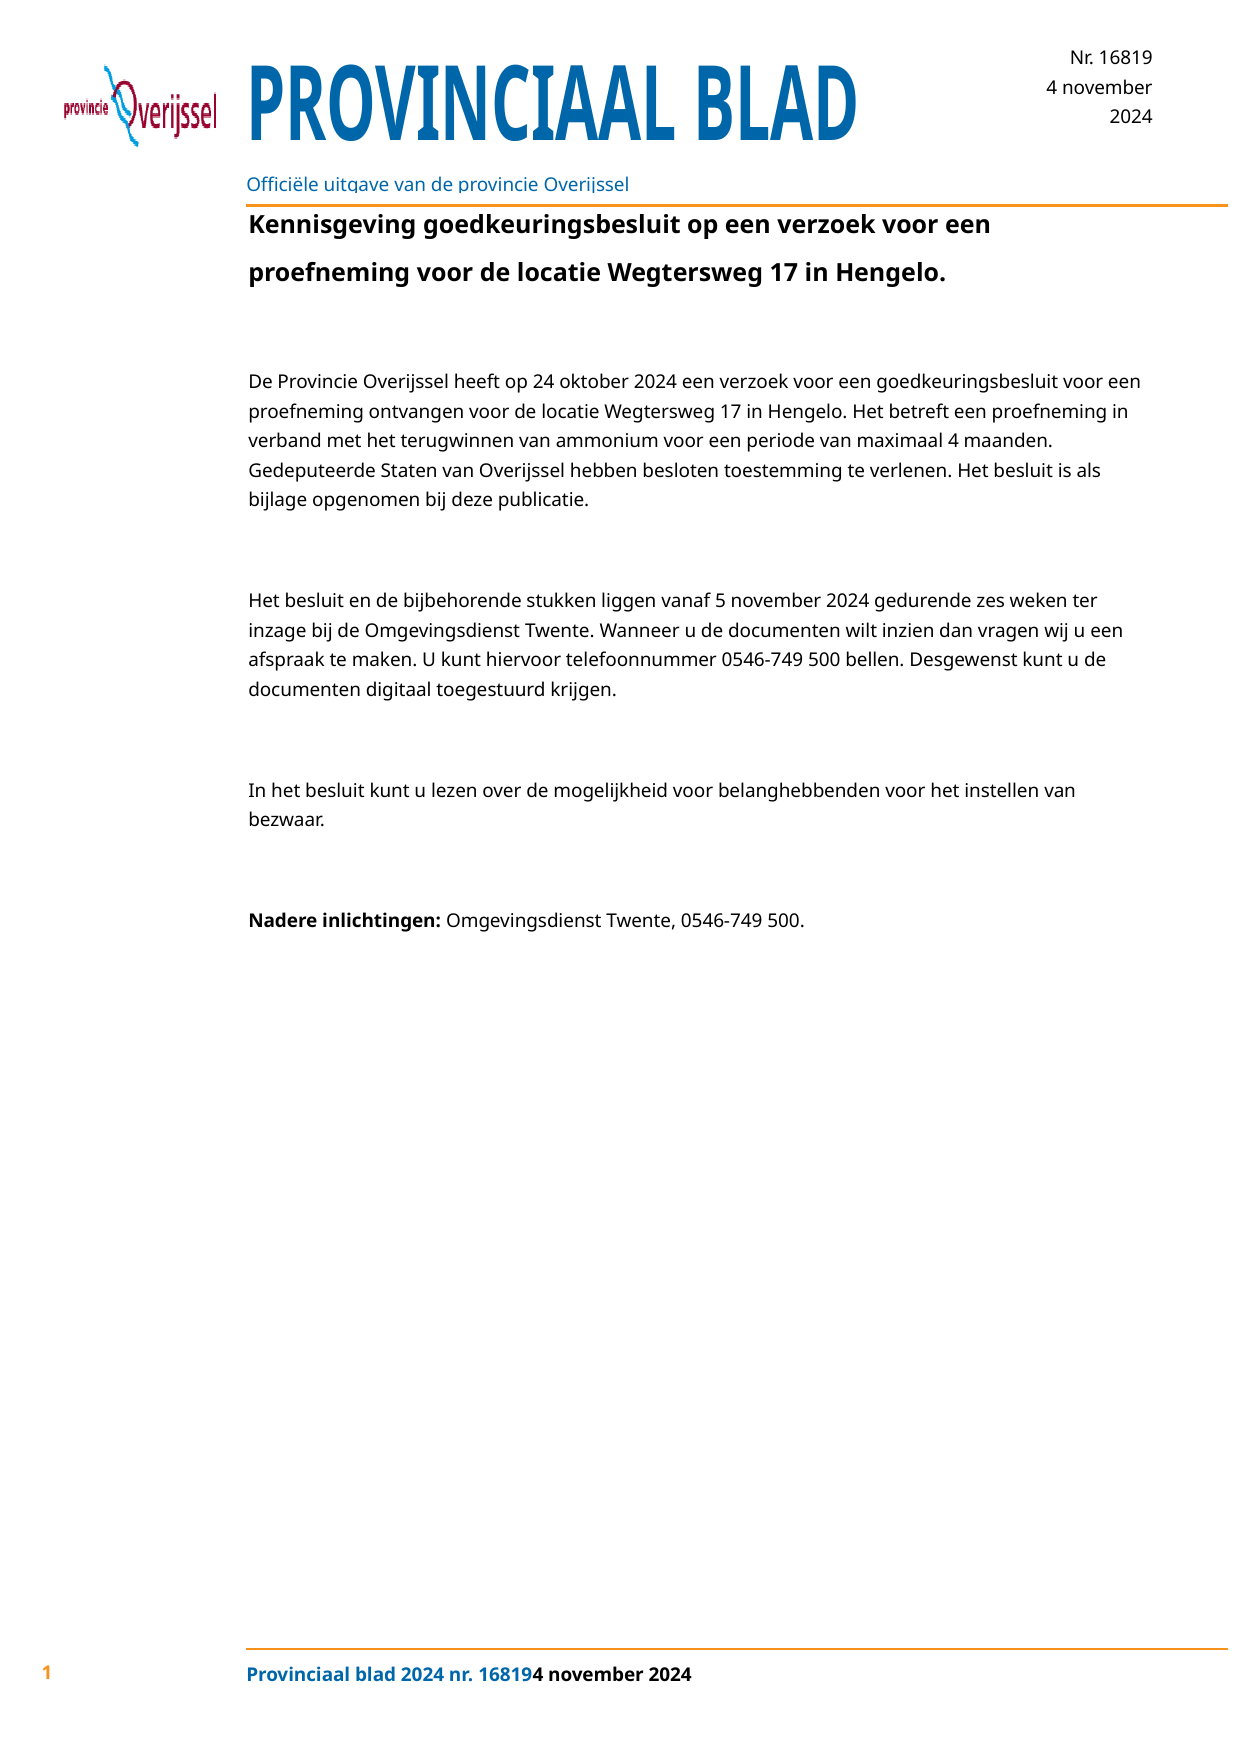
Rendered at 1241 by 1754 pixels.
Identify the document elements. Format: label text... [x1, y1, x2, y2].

text In het besluit kunt u lezen over de mogelijkheid voor belanghebbenden voor het instellen van bezwaar. [248, 777, 1152, 832]
picture [41, 47, 231, 172]
text Nadere inlichtingen: Omgevingsdienst Twente, 0546-749 500. [248, 907, 1152, 933]
text De Provincie Overijssel heeft op 24 oktober 2024 een verzoek voor een goedkeuringsbesluit voor een proefneming ontvangen voor de locatie Wegtersweg 17 in Hengelo. Het betreft een proefneming in verband met het terugwinnen van ammonium voor een periode van maximaal 4 maanden. Gedeputeerde Staten van Overijssel hebben besloten toestemming te verlenen. Het besluit is als bijlage opgenomen bij deze publicatie. [248, 368, 1152, 512]
text Kennisgeving goedkeuringsbesluit op een verzoek voor een proefneming voor de locatie Wegtersweg 17 in Hengelo. [248, 207, 1152, 288]
text Het besluit en de bijbehorende stukken liggen vanaf 5 november 2024 gedurende zes weken ter inzage bij de Omgevingsdienst Twente. Wanneer u de documenten wilt inzien dan vragen wij u een afspraak te maken. U kunt hiervoor telefoonnummer 0546-749 500 bellen. Desgewenst kunt u de documenten digitaal toegestuurd krijgen. [248, 587, 1152, 702]
